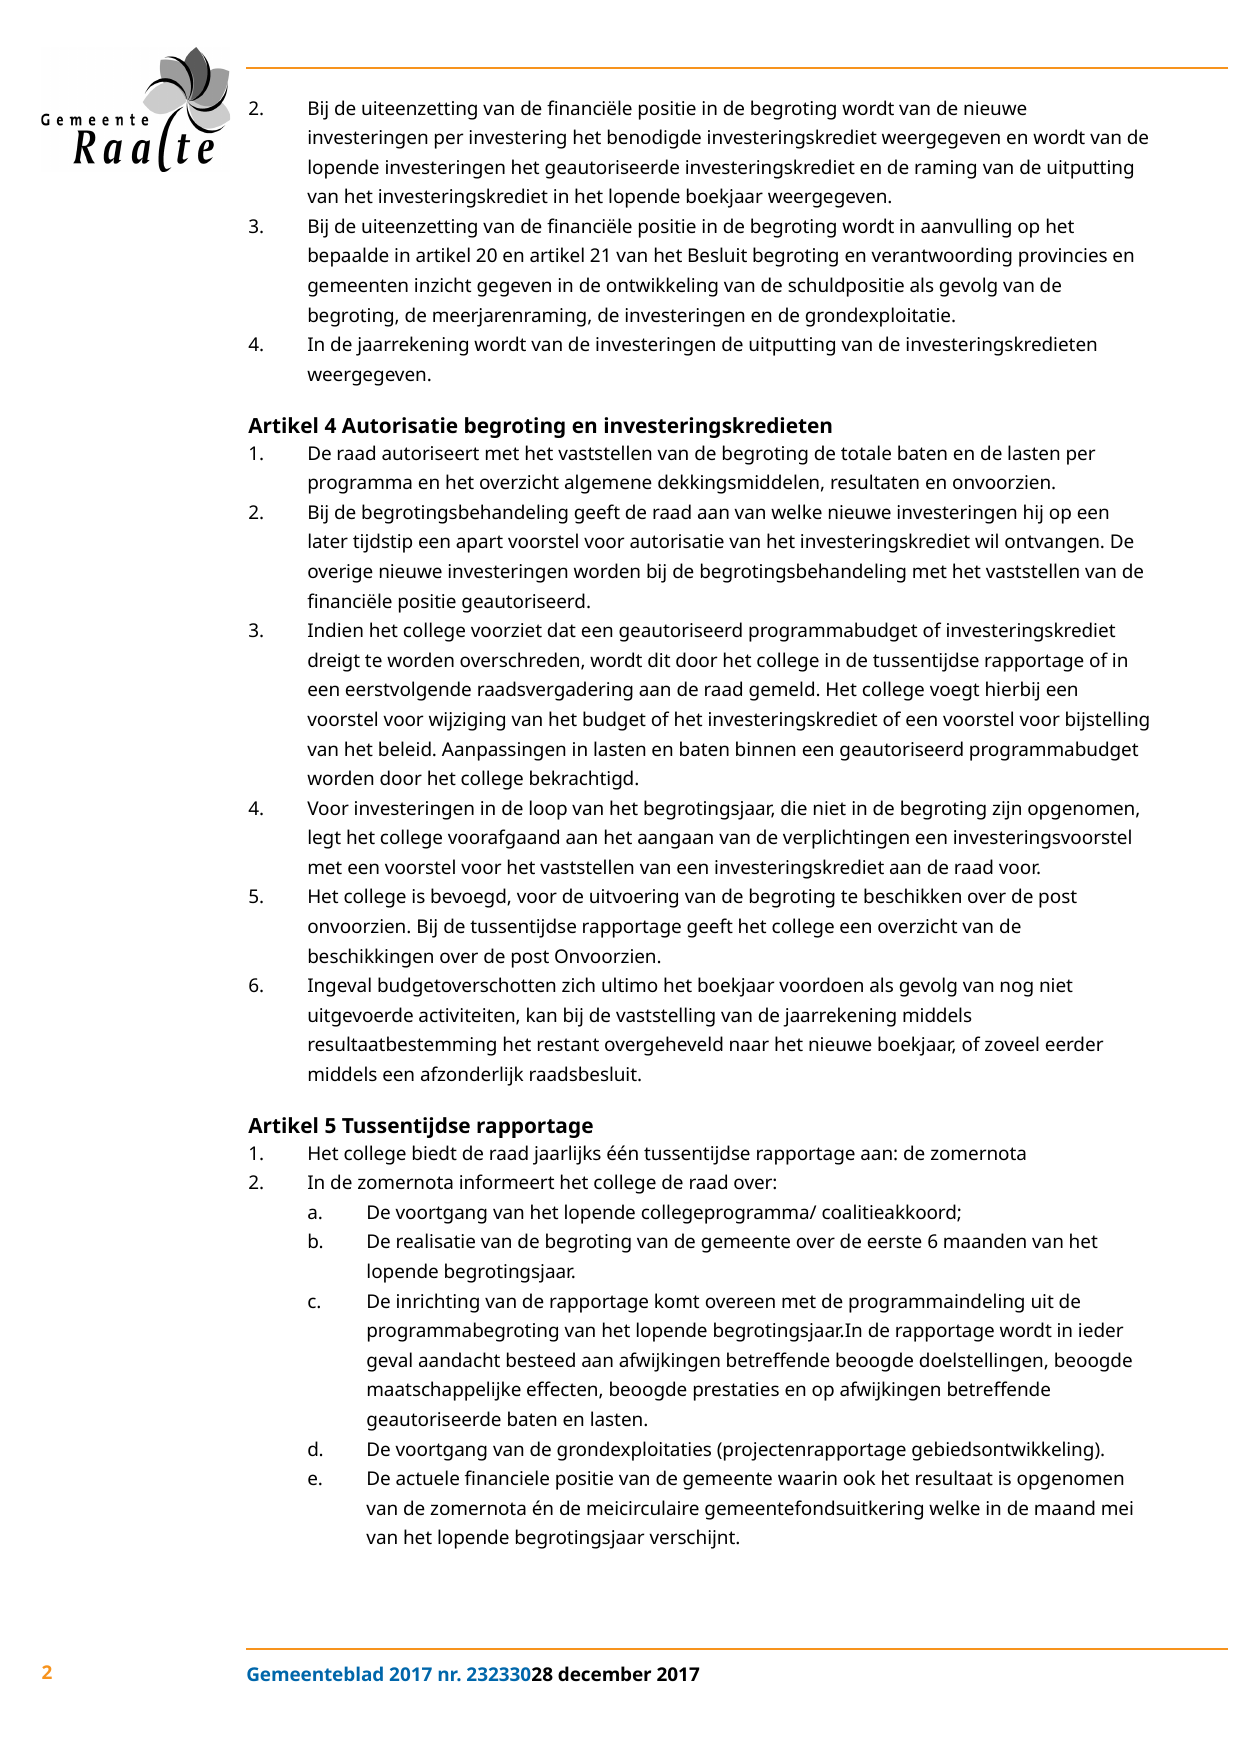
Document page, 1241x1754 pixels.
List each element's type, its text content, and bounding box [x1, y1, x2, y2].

picture [41, 47, 231, 172]
text Artikel 5 Tussentijdse rapportage [248, 1112, 1152, 1140]
list Bij de begrotingsbehandeling geeft de raad aan van welke nieuwe investeringen hij op een later tijdstip een apart voorstel voor autorisatie van het investeringskrediet wil ontvangen. De overige nieuwe investeringen worden bij de begrotingsbehandeling met het vaststellen van de financiële positie geautoriseerd. [248, 499, 1152, 613]
list Het college is bevoegd, voor de uitvoering van de begroting te beschikken over de post onvoorzien. Bij de tussentijdse rapportage geeft het college een overzicht van de beschikkingen over de post Onvoorzien. [248, 884, 1152, 968]
list In de zomernota informeert het college de raad over: [248, 1169, 1152, 1195]
list De voortgang van de grondexploitaties (projectenrapportage gebiedsontwikkeling). [307, 1436, 1152, 1462]
list De voortgang van het lopende collegeprogramma/ coalitieakkoord; [307, 1199, 1152, 1225]
list Het college biedt de raad jaarlijks één tussentijdse rapportage aan: de zomernota [248, 1140, 1152, 1166]
list De inrichting van de rapportage komt overeen met de programmaindeling uit de programmabegroting van het lopende begrotingsjaar.In de rapportage wordt in ieder geval aandacht besteed aan afwijkingen betreffende beoogde doelstellingen, beoogde maatschappelijke effecten, beoogde prestaties en op afwijkingen betreffende geautoriseerde baten en lasten. [307, 1288, 1152, 1432]
list Voor investeringen in de loop van het begrotingsjaar, die niet in de begroting zijn opgenomen, legt het college voorafgaand aan het aangaan van de verplichtingen een investeringsvoorstel met een voorstel voor het vaststellen van een investeringskrediet aan de raad voor. [248, 795, 1152, 880]
list Ingeval budgetoverschotten zich ultimo het boekjaar voordoen als gevolg van nog niet uitgevoerde activiteiten, kan bij de vaststelling van de jaarrekening middels resultaatbestemming het restant overgeheveld naar het nieuwe boekjaar, of zoveel eerder middels een afzonderlijk raadsbesluit. [248, 972, 1152, 1087]
list In de jaarrekening wordt van de investeringen de uitputting van de investeringskredieten weergegeven. [248, 331, 1152, 387]
list De actuele financiele positie van de gemeente waarin ook het resultaat is opgenomen van de zomernota én de meicirculaire gemeentefondsuitkering welke in de maand mei van het lopende begrotingsjaar verschijnt. [307, 1465, 1152, 1550]
list De raad autoriseert met het vaststellen van de begroting de totale baten en de lasten per programma en het overzicht algemene dekkingsmiddelen, resultaten en onvoorzien. [248, 440, 1152, 495]
list Indien het college voorziet dat een geautoriseerd programmabudget of investeringskrediet dreigt te worden overschreden, wordt dit door het college in de tussentijdse rapportage of in een eerstvolgende raadsvergadering aan de raad gemeld. Het college voegt hierbij een voorstel voor wijziging van het budget of het investeringskrediet of een voorstel voor bijstelling van het beleid. Aanpassingen in lasten en baten binnen een geautoriseerd programmabudget worden door het college bekrachtigd. [248, 617, 1152, 791]
list Bij de uiteenzetting van de financiële positie in de begroting wordt in aanvulling op het bepaalde in artikel 20 en artikel 21 van het Besluit begroting en verantwoording provincies en gemeenten inzicht gegeven in de ontwikkeling van de schuldpositie als gevolg van de begroting, de meerjarenraming, de investeringen en de grondexploitatie. [248, 213, 1152, 328]
text Artikel 4 Autorisatie begroting en investeringskredieten [248, 411, 1152, 440]
list Bij de uiteenzetting van de financiële positie in de begroting wordt van de nieuwe investeringen per investering het benodigde investeringskrediet weergegeven en wordt van de lopende investeringen het geautoriseerde investeringskrediet en de raming van de uitputting van het investeringskrediet in het lopende boekjaar weergegeven. [248, 95, 1152, 209]
list De realisatie van de begroting van de gemeente over de eerste 6 maanden van het lopende begrotingsjaar. [307, 1229, 1152, 1284]
